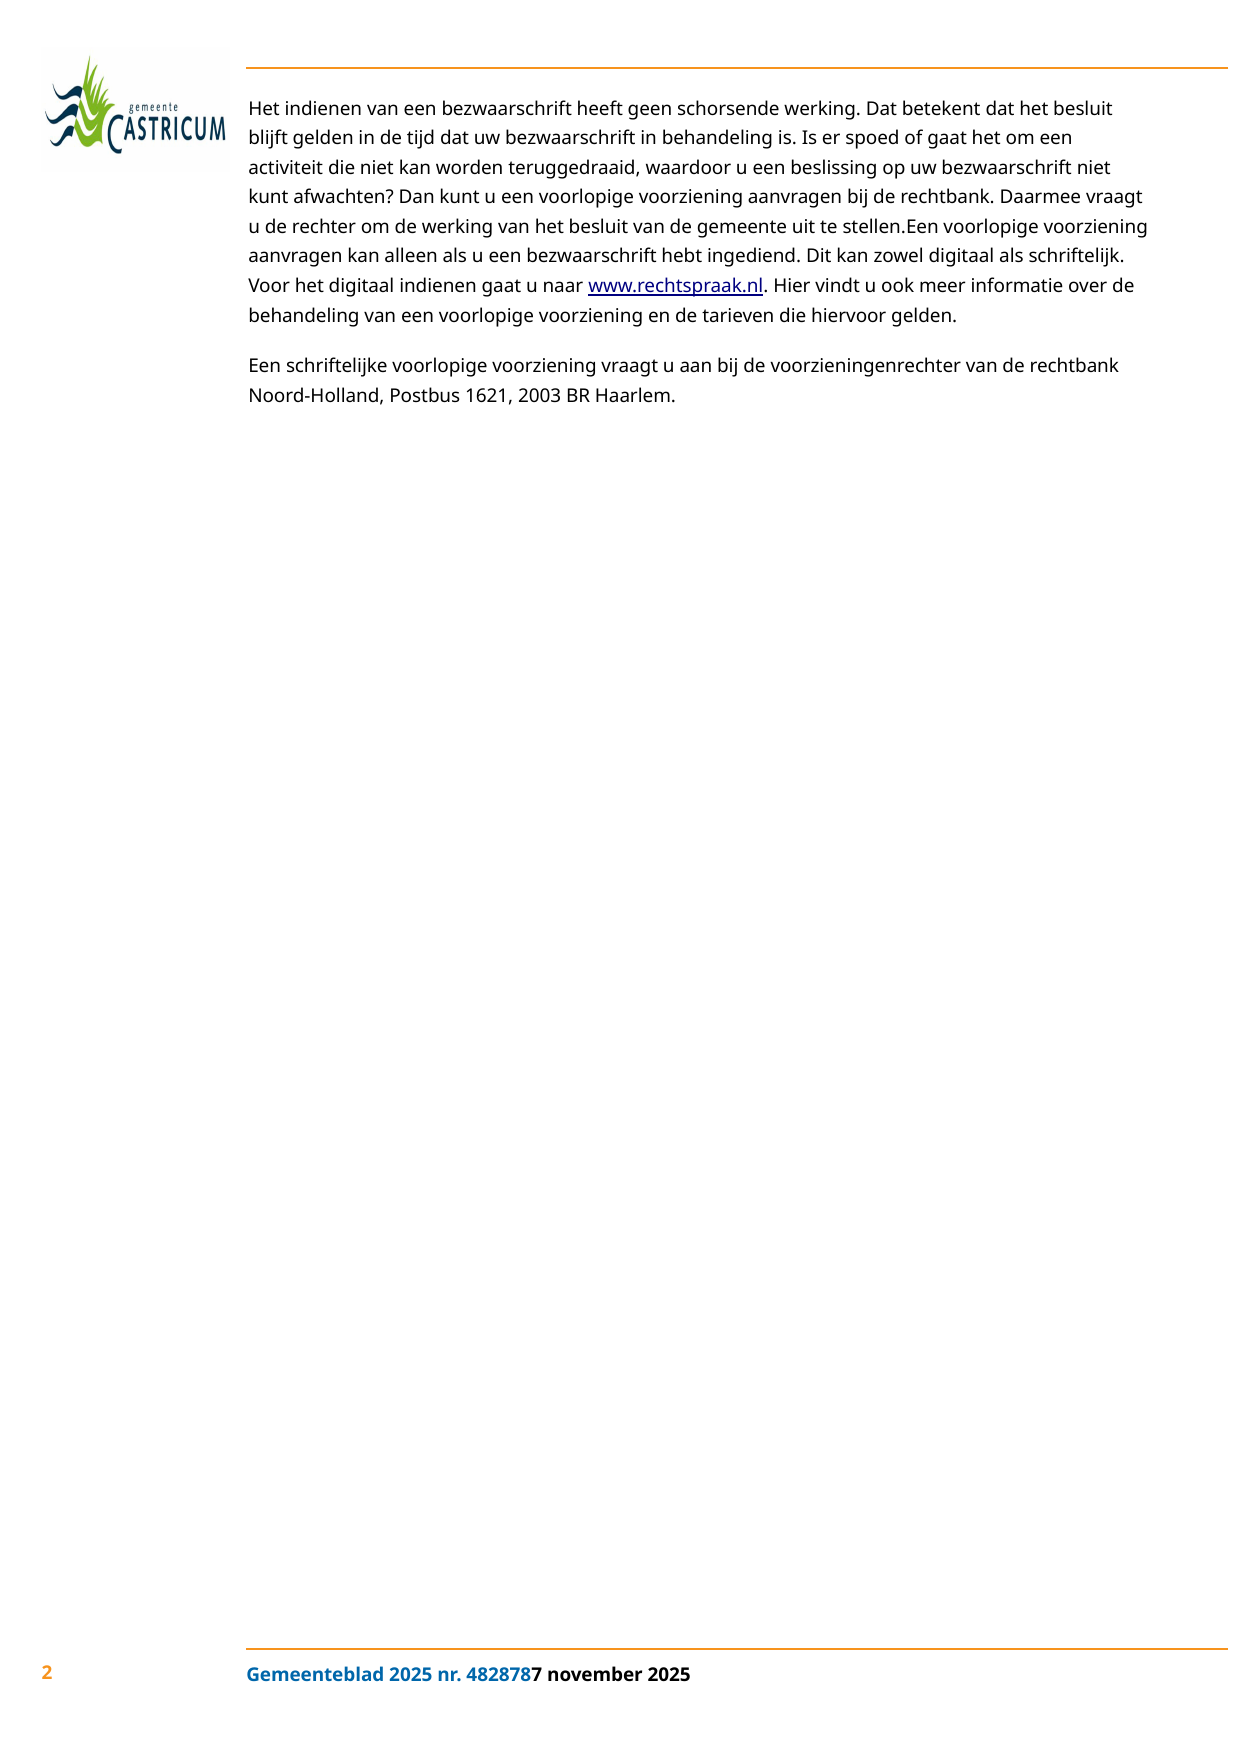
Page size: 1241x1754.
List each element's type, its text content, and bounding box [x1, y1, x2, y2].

picture [41, 47, 231, 172]
text Het indienen van een bezwaarschrift heeft geen schorsende werking. Dat betekent dat het besluit blijft gelden in de tijd dat uw bezwaarschrift in behandeling is. Is er spoed of gaat het om een activiteit die niet kan worden teruggedraaid, waardoor u een beslissing op uw bezwaarschrift niet kunt afwachten? Dan kunt u een voorlopige voorziening aanvragen bij de rechtbank. Daarmee vraagt u de rechter om de werking van het besluit van de gemeente uit te stellen.Een voorlopige voorziening aanvragen kan alleen als u een bezwaarschrift hebt ingediend. Dit kan zowel digitaal als schriftelijk. Voor het digitaal indienen gaat u naar www.rechtspraak.nl. Hier vindt u ook meer informatie over de behandeling van een voorlopige voorziening en de tarieven die hiervoor gelden. [248, 95, 1152, 328]
text Een schriftelijke voorlopige voorziening vraagt u aan bij de voorzieningenrechter van de rechtbank Noord-Holland, Postbus 1621, 2003 BR Haarlem. [248, 352, 1152, 408]
